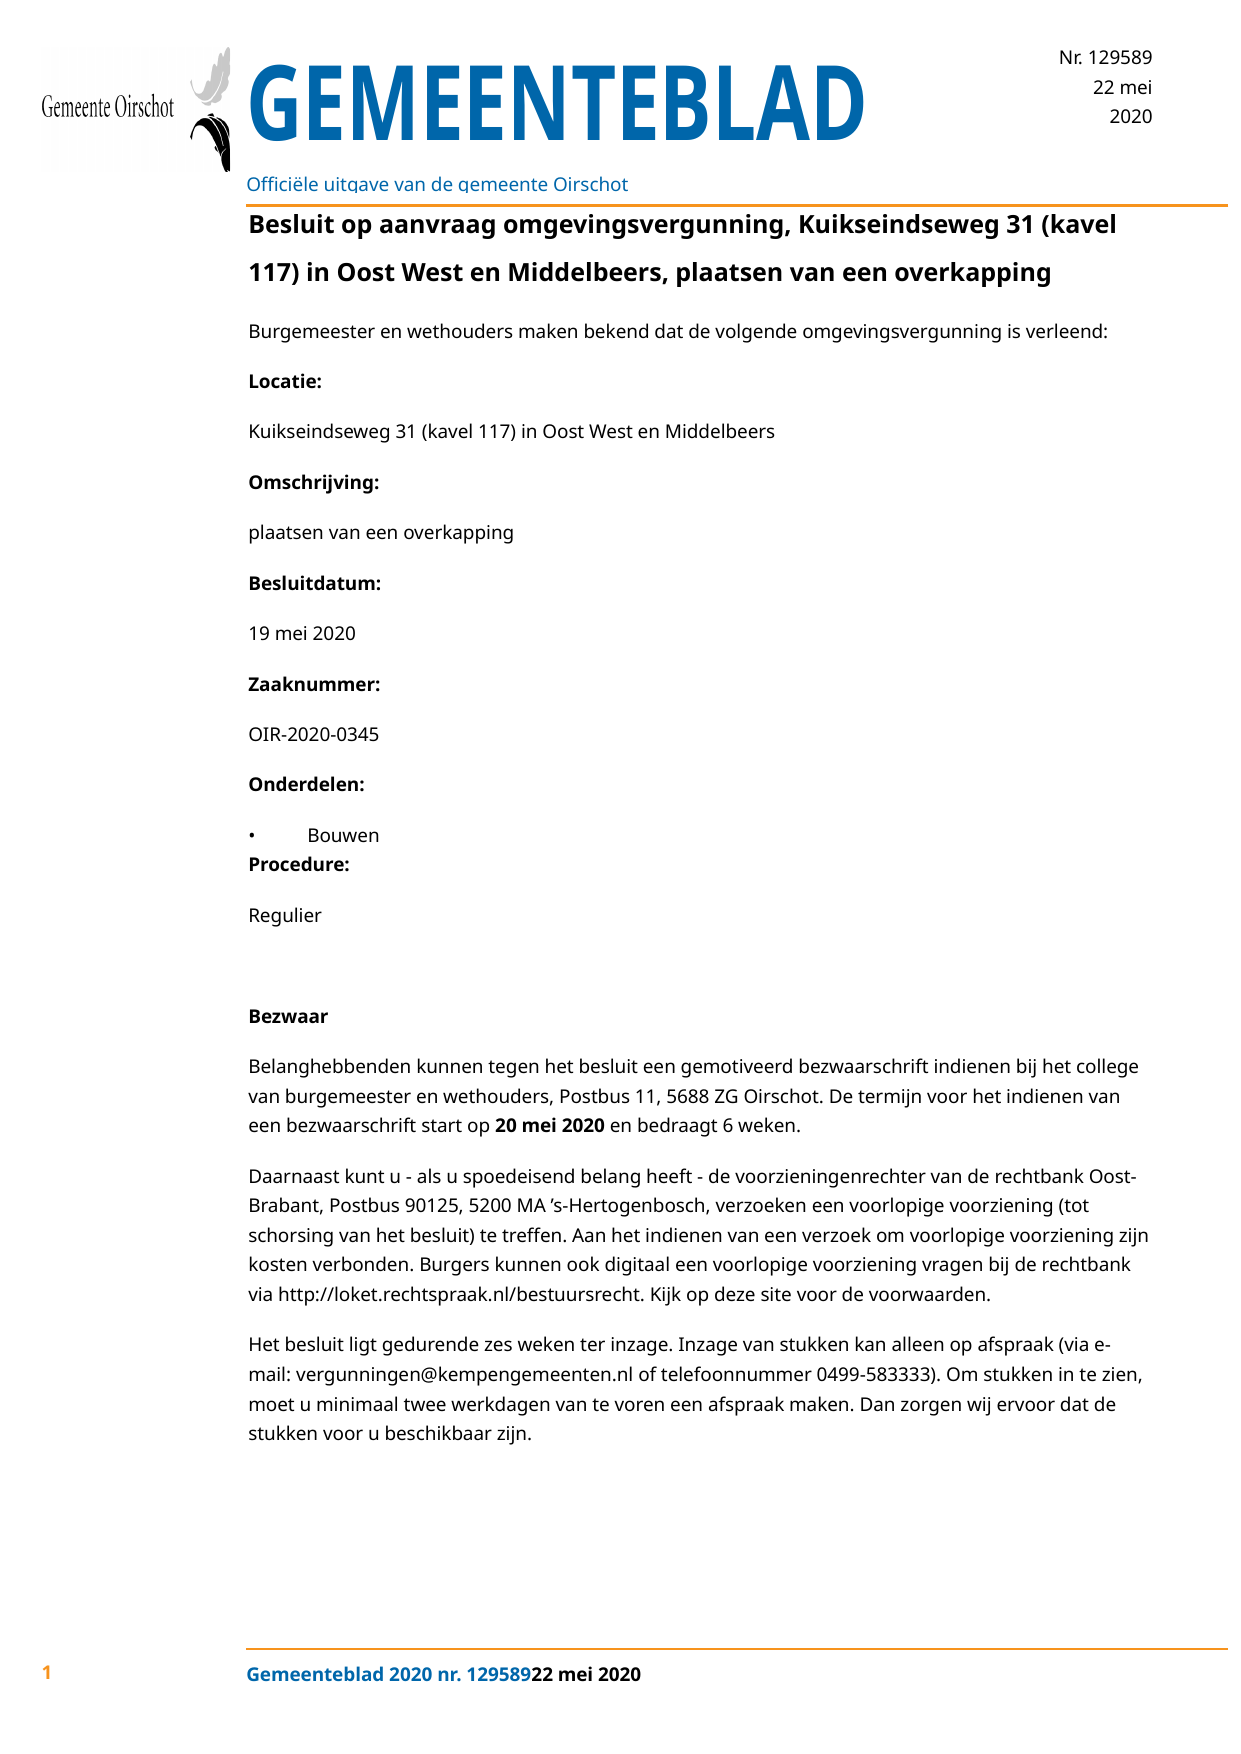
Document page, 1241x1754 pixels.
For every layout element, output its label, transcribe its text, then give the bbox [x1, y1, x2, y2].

text OIR-2020-0345 [248, 721, 1152, 747]
text Het besluit ligt gedurende zes weken ter inzage. Inzage van stukken kan alleen op afspraak (via e-mail: vergunningen@kempengemeenten.nl of telefoonnummer 0499-583333). Om stukken in te zien, moet u minimaal twee werkdagen van te voren een afspraak maken. Dan zorgen wij ervoor dat de stukken voor u beschikbaar zijn. [248, 1332, 1152, 1446]
text Regulier [248, 902, 1152, 928]
text Besluit op aanvraag omgevingsvergunning, Kuikseindseweg 31 (kavel 117) in Oost West en Middelbeers, plaatsen van een overkapping [248, 207, 1152, 288]
text Bezwaar [248, 1003, 1152, 1029]
text Kuikseindseweg 31 (kavel 117) in Oost West en Middelbeers [248, 419, 1152, 444]
text Belanghebbenden kunnen tegen het besluit een gemotiveerd bezwaarschrift indienen bij het college van burgemeester en wethouders, Postbus 11, 5688 ZG Oirschot. De termijn voor het indienen van een bezwaarschrift start op 20 mei 2020 en bedraagt 6 weken. [248, 1053, 1152, 1138]
text Besluitdatum: [248, 570, 1152, 596]
text Procedure: [248, 852, 1152, 877]
text 19 mei 2020 [248, 620, 1152, 646]
picture [41, 47, 231, 172]
text Omschrijving: [248, 469, 1152, 495]
text Burgemeester en wethouders maken bekend dat de volgende omgevingsvergunning is verleend: [248, 318, 1152, 344]
text Onderdelen: [248, 772, 1152, 797]
text Zaaknummer: [248, 671, 1152, 697]
text Locatie: [248, 368, 1152, 394]
text Daarnaast kunt u - als u spoedeisend belang heeft - de voorzieningenrechter van de rechtbank Oost-Brabant, Postbus 90125, 5200 MA ’s-Hertogenbosch, verzoeken een voorlopige voorziening (tot schorsing van het besluit) te treffen. Aan het indienen van een verzoek om voorlopige voorziening zijn kosten verbonden. Burgers kunnen ook digitaal een voorlopige voorziening vragen bij de rechtbank via http://loket.rechtspraak.nl/bestuursrecht. Kijk op deze site voor de voorwaarden. [248, 1163, 1152, 1307]
list Bouwen [248, 822, 1152, 848]
text plaatsen van een overkapping [248, 519, 1152, 545]
